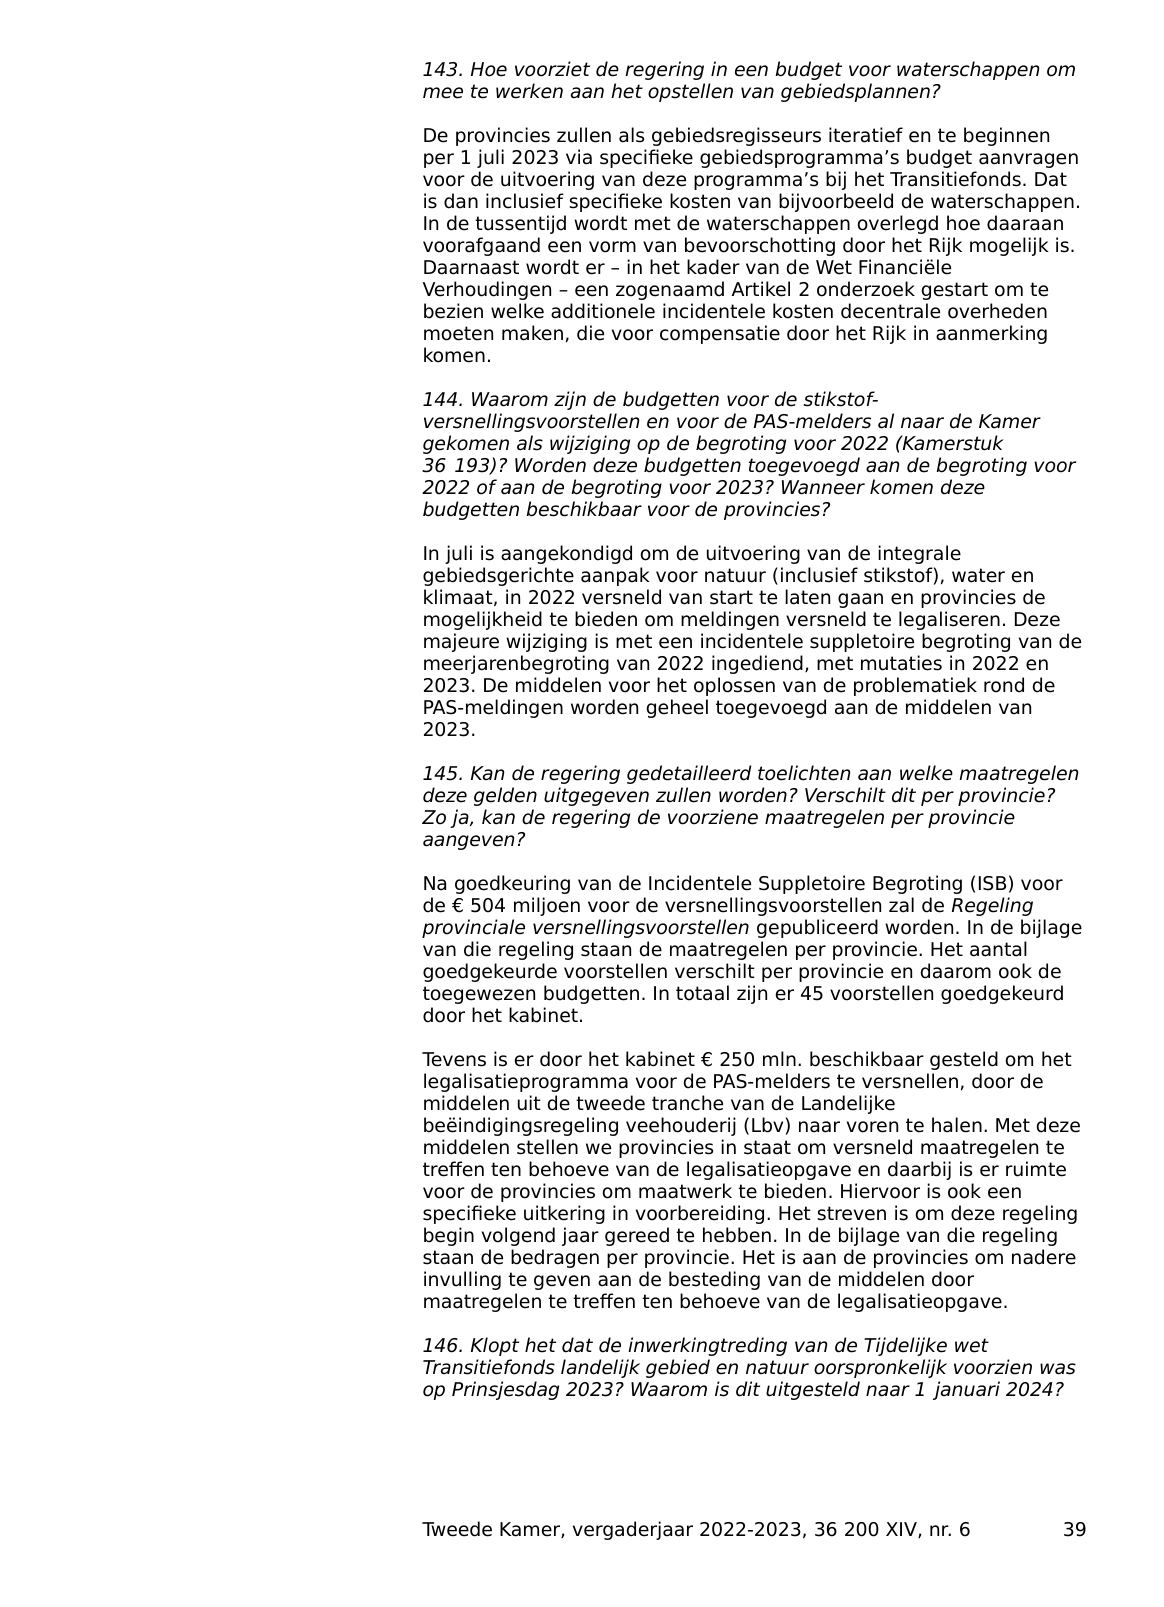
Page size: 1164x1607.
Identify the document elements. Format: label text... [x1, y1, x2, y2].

text 146. Klopt het dat de inwerkingtreding van de Tijdelijke wet Transitiefonds landelijk gebied en natuur oorspronkelijk voorzien was op Prinsjesdag 2023? Waarom is dit uitgesteld naar 1 januari 2024? [422, 1335, 1087, 1401]
text Na goedkeuring van de Incidentele Suppletoire Begroting (ISB) voor de € 504 miljoen voor de versnellingsvoorstellen zal de Regeling provinciale versnellingsvoorstellen gepubliceerd worden. In de bijlage van die regeling staan de maatregelen per provincie. Het aantal goedgekeurde voorstellen verschilt per provincie en daarom ook de toegewezen budgetten. In totaal zijn er 45 voorstellen goedgekeurd door het kabinet. [422, 873, 1087, 1027]
text In juli is aangekondigd om de uitvoering van de integrale gebiedsgerichte aanpak voor natuur (inclusief stikstof), water en klimaat, in 2022 versneld van start te laten gaan en provincies de mogelijkheid te bieden om meldingen versneld te legaliseren. Deze majeure wijziging is met een incidentele suppletoire begroting van de meerjarenbegroting van 2022 ingediend, met mutaties in 2022 en 2023. De middelen voor het oplossen van de problematiek rond de PAS-meldingen worden geheel toegevoegd aan de middelen van 2023. [422, 543, 1087, 741]
text 145. Kan de regering gedetailleerd toelichten aan welke maatregelen deze gelden uitgegeven zullen worden? Verschilt dit per provincie? Zo ja, kan de regering de voorziene maatregelen per provincie aangeven? [422, 763, 1087, 851]
text Tevens is er door het kabinet € 250 mln. beschikbaar gesteld om het legalisatieprogramma voor de PAS-melders te versnellen, door de middelen uit de tweede tranche van de Landelijke beëindigingsregeling veehouderij (Lbv) naar voren te halen. Met deze middelen stellen we provincies in staat om versneld maatregelen te treffen ten behoeve van de legalisatieopgave en daarbij is er ruimte voor de provincies om maatwerk te bieden. Hiervoor is ook een specifieke uitkering in voorbereiding. Het streven is om deze regeling begin volgend jaar gereed te hebben. In de bijlage van die regeling staan de bedragen per provincie. Het is aan de provincies om nadere invulling te geven aan de besteding van de middelen door maatregelen te treffen ten behoeve van de legalisatieopgave. [422, 1049, 1087, 1313]
text 144. Waarom zijn de budgetten voor de stikstof-versnellingsvoorstellen en voor de PAS-melders al naar de Kamer gekomen als wijziging op de begroting voor 2022 (Kamerstuk 36 193)? Worden deze budgetten toegevoegd aan de begroting voor 2022 of aan de begroting voor 2023? Wanneer komen deze budgetten beschikbaar voor de provincies? [422, 389, 1087, 521]
text 143. Hoe voorziet de regering in een budget voor waterschappen om mee te werken aan het opstellen van gebiedsplannen? [422, 59, 1087, 103]
text De provincies zullen als gebiedsregisseurs iteratief en te beginnen per 1 juli 2023 via specifieke gebiedsprogramma’s budget aanvragen voor de uitvoering van deze programma’s bij het Transitiefonds. Dat is dan inclusief specifieke kosten van bijvoorbeeld de waterschappen. In de tussentijd wordt met de waterschappen overlegd hoe daaraan voorafgaand een vorm van bevoorschotting door het Rijk mogelijk is. Daarnaast wordt er – in het kader van de Wet Financiële Verhoudingen – een zogenaamd Artikel 2 onderzoek gestart om te bezien welke additionele incidentele kosten decentrale overheden moeten maken, die voor compensatie door het Rijk in aanmerking komen. [422, 125, 1087, 367]
